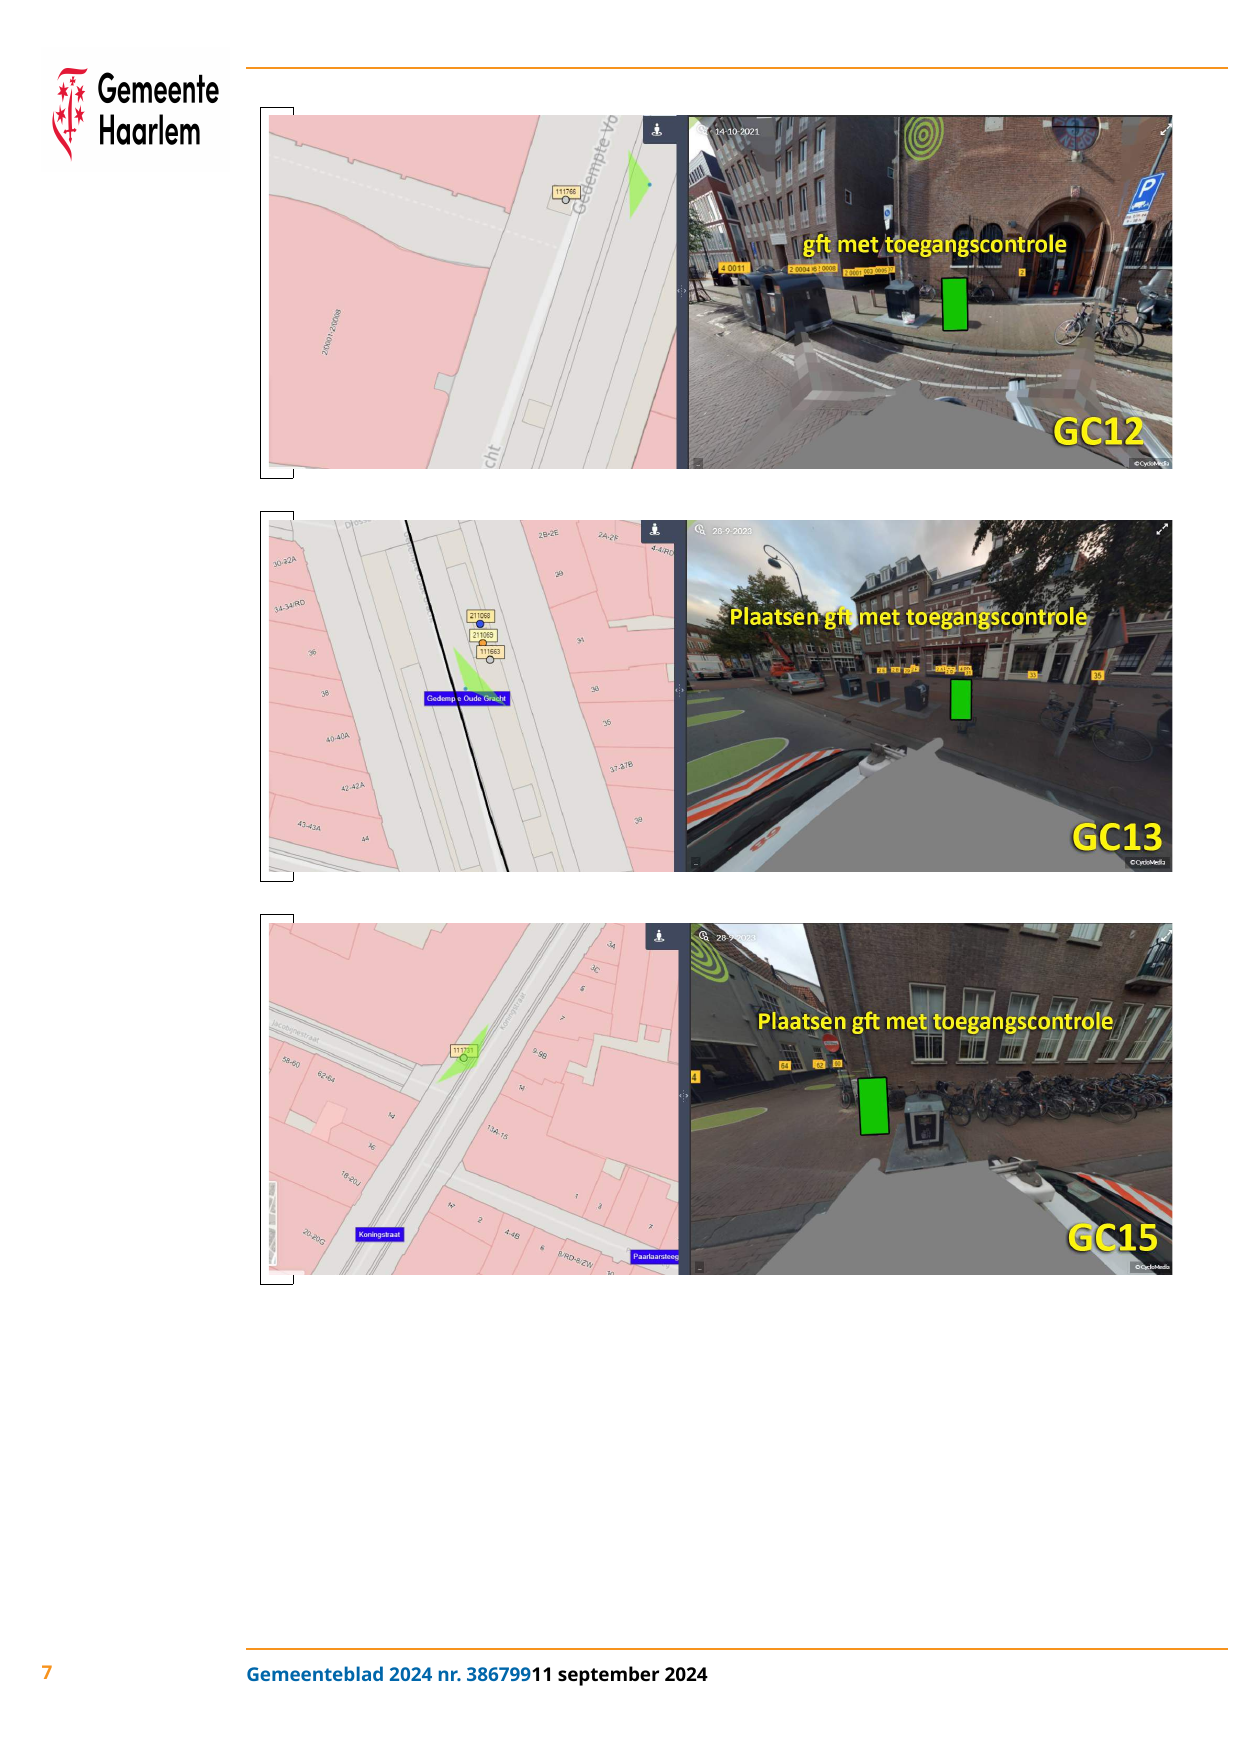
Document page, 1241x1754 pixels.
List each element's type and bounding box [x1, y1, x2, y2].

picture [41, 47, 231, 172]
picture [268, 923, 1173, 1275]
picture [268, 115, 1173, 469]
picture [268, 520, 1173, 872]
